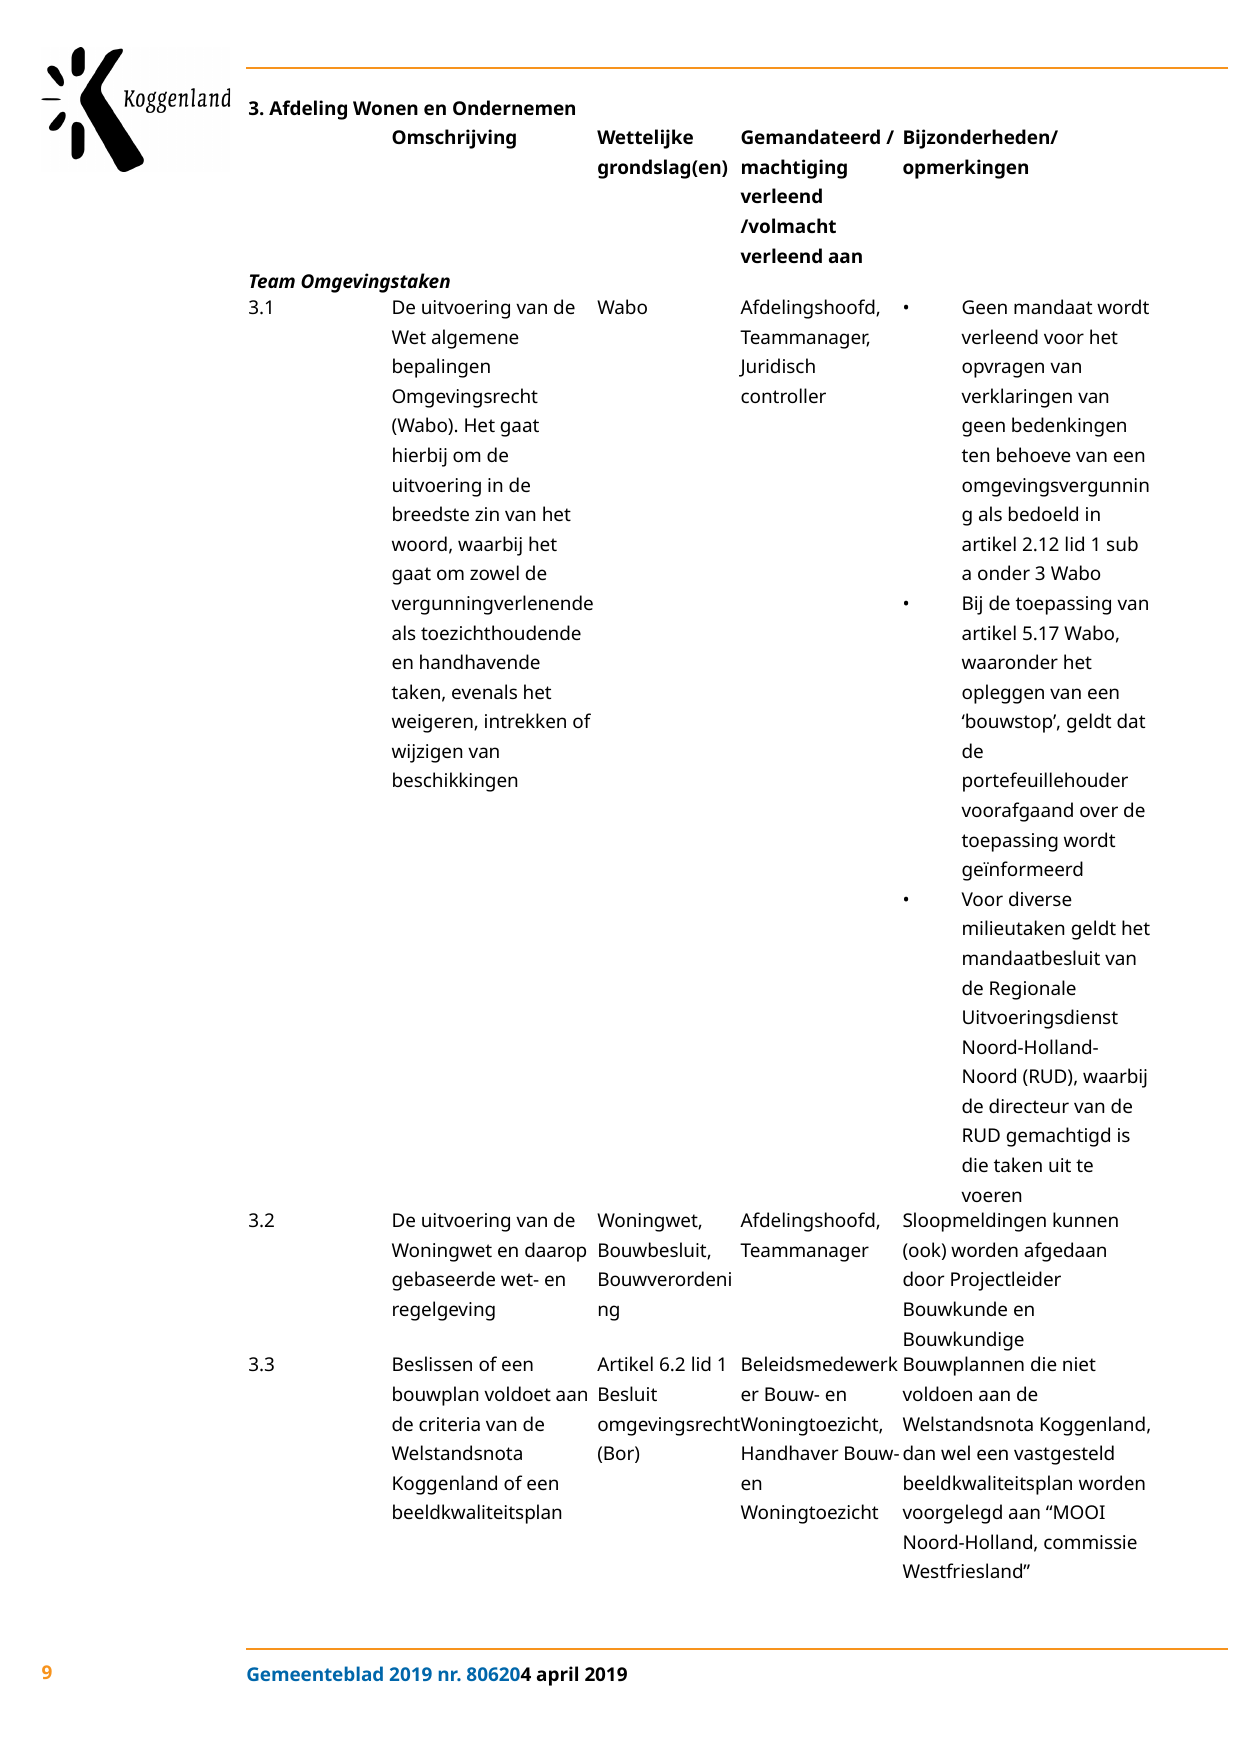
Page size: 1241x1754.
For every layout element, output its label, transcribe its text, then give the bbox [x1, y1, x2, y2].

text 3. Afdeling Wonen en Ondernemen [248, 95, 1152, 121]
table_cell 3.1 [248, 294, 391, 1207]
table_cell Beslissen of een bouwplan voldoet aan de criteria van de Welstandsnota Koggenland of een beeldkwaliteitsplan [391, 1352, 597, 1584]
picture [41, 47, 231, 172]
table_cell 3.3 [248, 1352, 391, 1584]
table_header Omschrijving [391, 125, 597, 268]
table_cell Sloopmeldingen kunnen (ook) worden afgedaan door Projectleider Bouwkunde en Bouwkundige [902, 1208, 1152, 1352]
table_cell Beleidsmedewerker Bouw- en Woningtoezicht, Handhaver Bouw- en Woningtoezicht [740, 1352, 902, 1584]
table_cell 3.2 [248, 1208, 391, 1352]
table_cell Afdelingshoofd, Teammanager [740, 1208, 902, 1352]
table_header [248, 125, 391, 268]
table_cell Team Omgevingstaken [248, 269, 1152, 294]
table_cell Woningwet, Bouwbesluit, Bouwverordening [597, 1208, 740, 1352]
table_header Gemandateerd /machtiging verleend /volmacht verleend aan [740, 125, 902, 268]
table_cell Afdelingshoofd, Teammanager, Juridisch controller [740, 294, 902, 1207]
table_cell Wabo [597, 294, 740, 1207]
table_cell Bouwplannen die niet voldoen aan de Welstandsnota Koggenland, dan wel een vastgesteld beeldkwaliteitsplan worden voorgelegd aan “MOOI Noord-Holland, commissie Westfriesland” [902, 1352, 1152, 1584]
table_cell De uitvoering van de Woningwet en daarop gebaseerde wet- en regelgeving [391, 1208, 597, 1352]
table_header Bijzonderheden/opmerkingen [902, 125, 1152, 268]
table_cell Geen mandaat wordt verleend voor het opvragen van verklaringen van geen bedenkingen ten behoeve van een omgevingsvergunning als bedoeld in artikel 2.12 lid 1 sub a onder 3 Wabo Bij de toepassing van artikel 5.17 Wabo, waaronder het opleggen van een ‘bouwstop’, geldt dat de portefeuillehouder voorafgaand over de toepassing wordt geïnformeerd Voor diverse milieutaken geldt het mandaatbesluit van de Regionale Uitvoeringsdienst Noord-Holland-Noord (RUD), waarbij de directeur van de RUD gemachtigd is die taken uit te voeren [902, 294, 1152, 1207]
table_header Wettelijke grondslag(en) [597, 125, 740, 268]
table_cell Artikel 6.2 lid 1 Besluit omgevingsrecht (Bor) [597, 1352, 740, 1584]
table_cell De uitvoering van de Wet algemene bepalingen Omgevingsrecht (Wabo). Het gaat hierbij om de uitvoering in de breedste zin van het woord, waarbij het gaat om zowel de vergunningverlenende als toezichthoudende en handhavende taken, evenals het weigeren, intrekken of wijzigen van beschikkingen [391, 294, 597, 1207]
